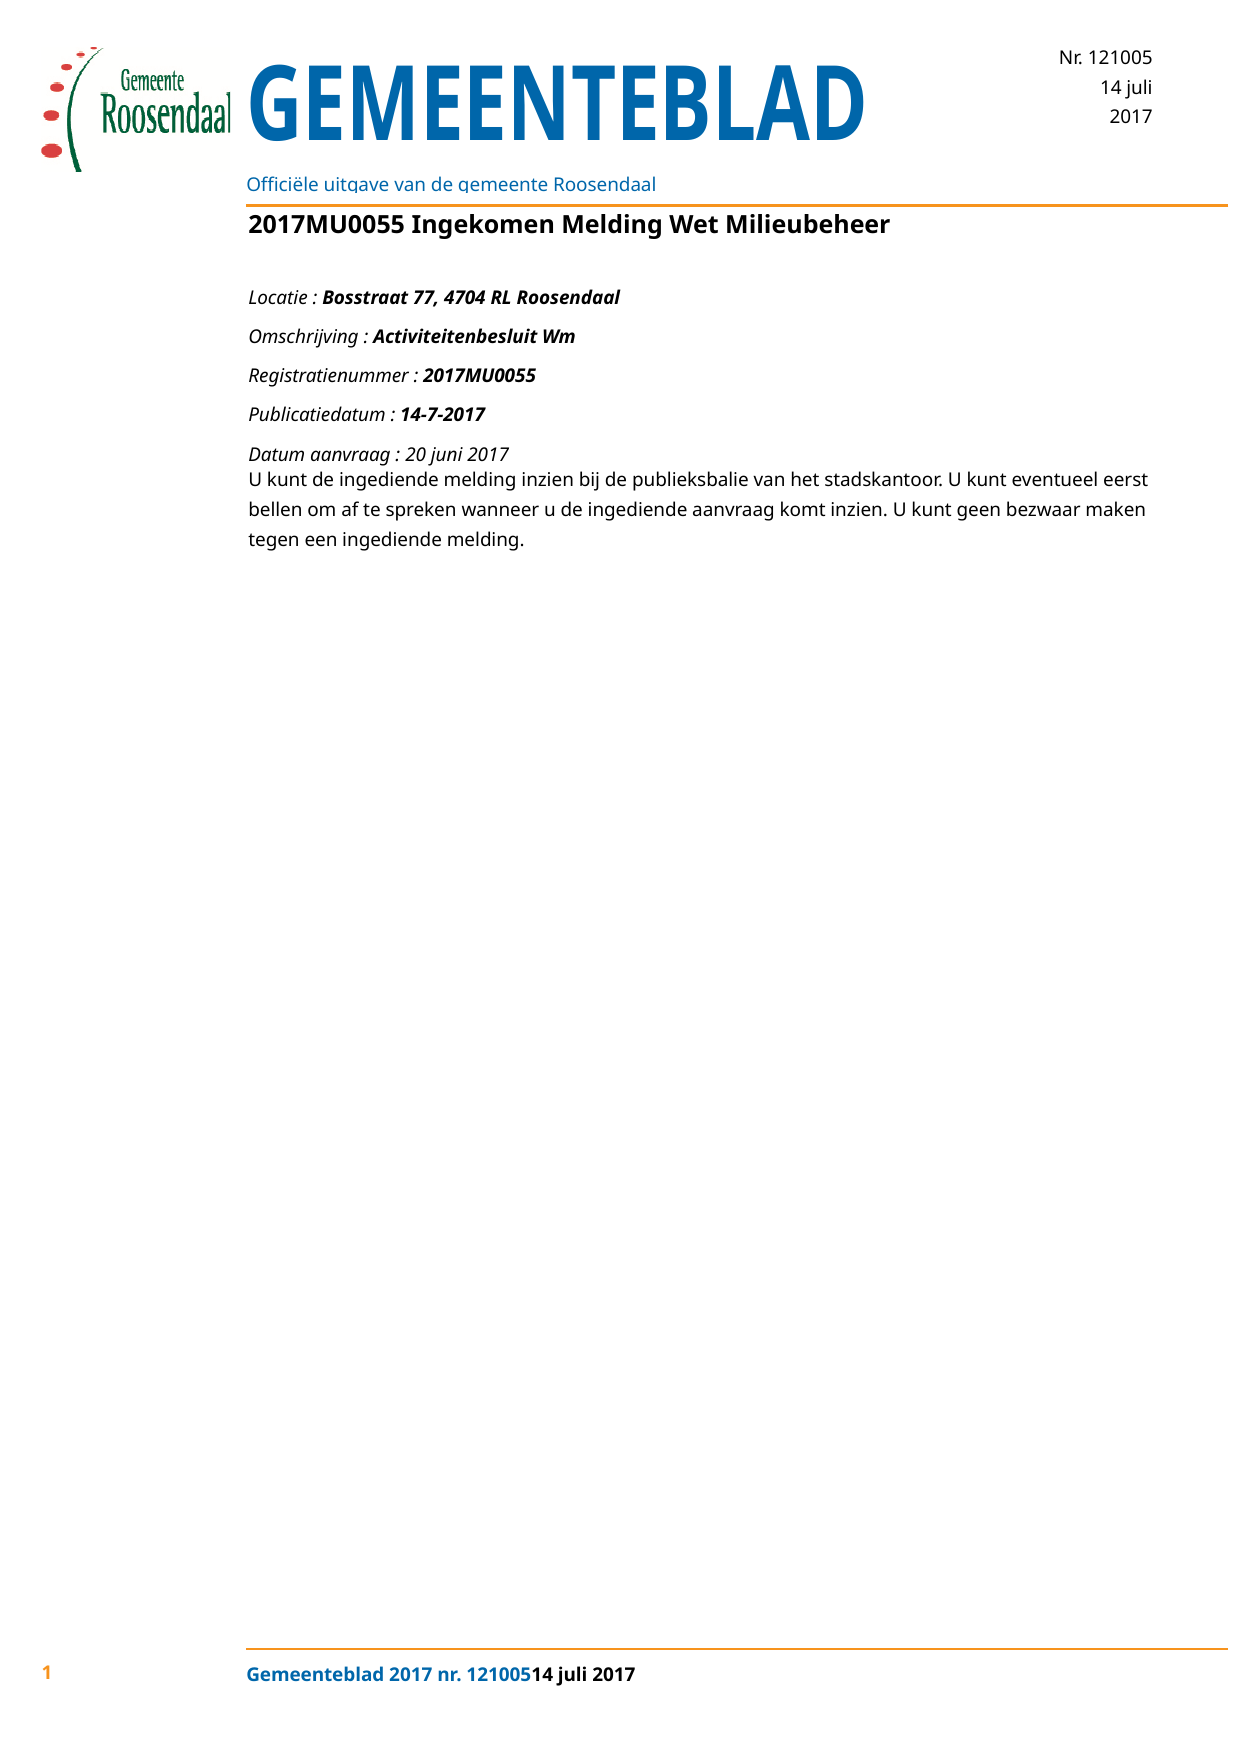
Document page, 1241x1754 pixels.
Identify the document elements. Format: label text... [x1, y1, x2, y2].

text Locatie : Bosstraat 77, 4704 RL Roosendaal [248, 284, 1152, 309]
picture [41, 47, 231, 172]
text U kunt de ingediende melding inzien bij de publieksbalie van het stadskantoor. U kunt eventueel eerst bellen om af te spreken wanneer u de ingediende aanvraag komt inzien. U kunt geen bezwaar maken tegen een ingediende melding. [248, 467, 1152, 552]
text 2017MU0055 Ingekomen Melding Wet Milieubeheer [248, 207, 1152, 241]
text Registratienummer : 2017MU0055 [248, 362, 1152, 388]
text Omschrijving : Activiteitenbesluit Wm [248, 323, 1152, 349]
text Datum aanvraag : 20 juni 2017 [248, 441, 1152, 467]
text Publicatiedatum : 14-7-2017 [248, 402, 1152, 427]
